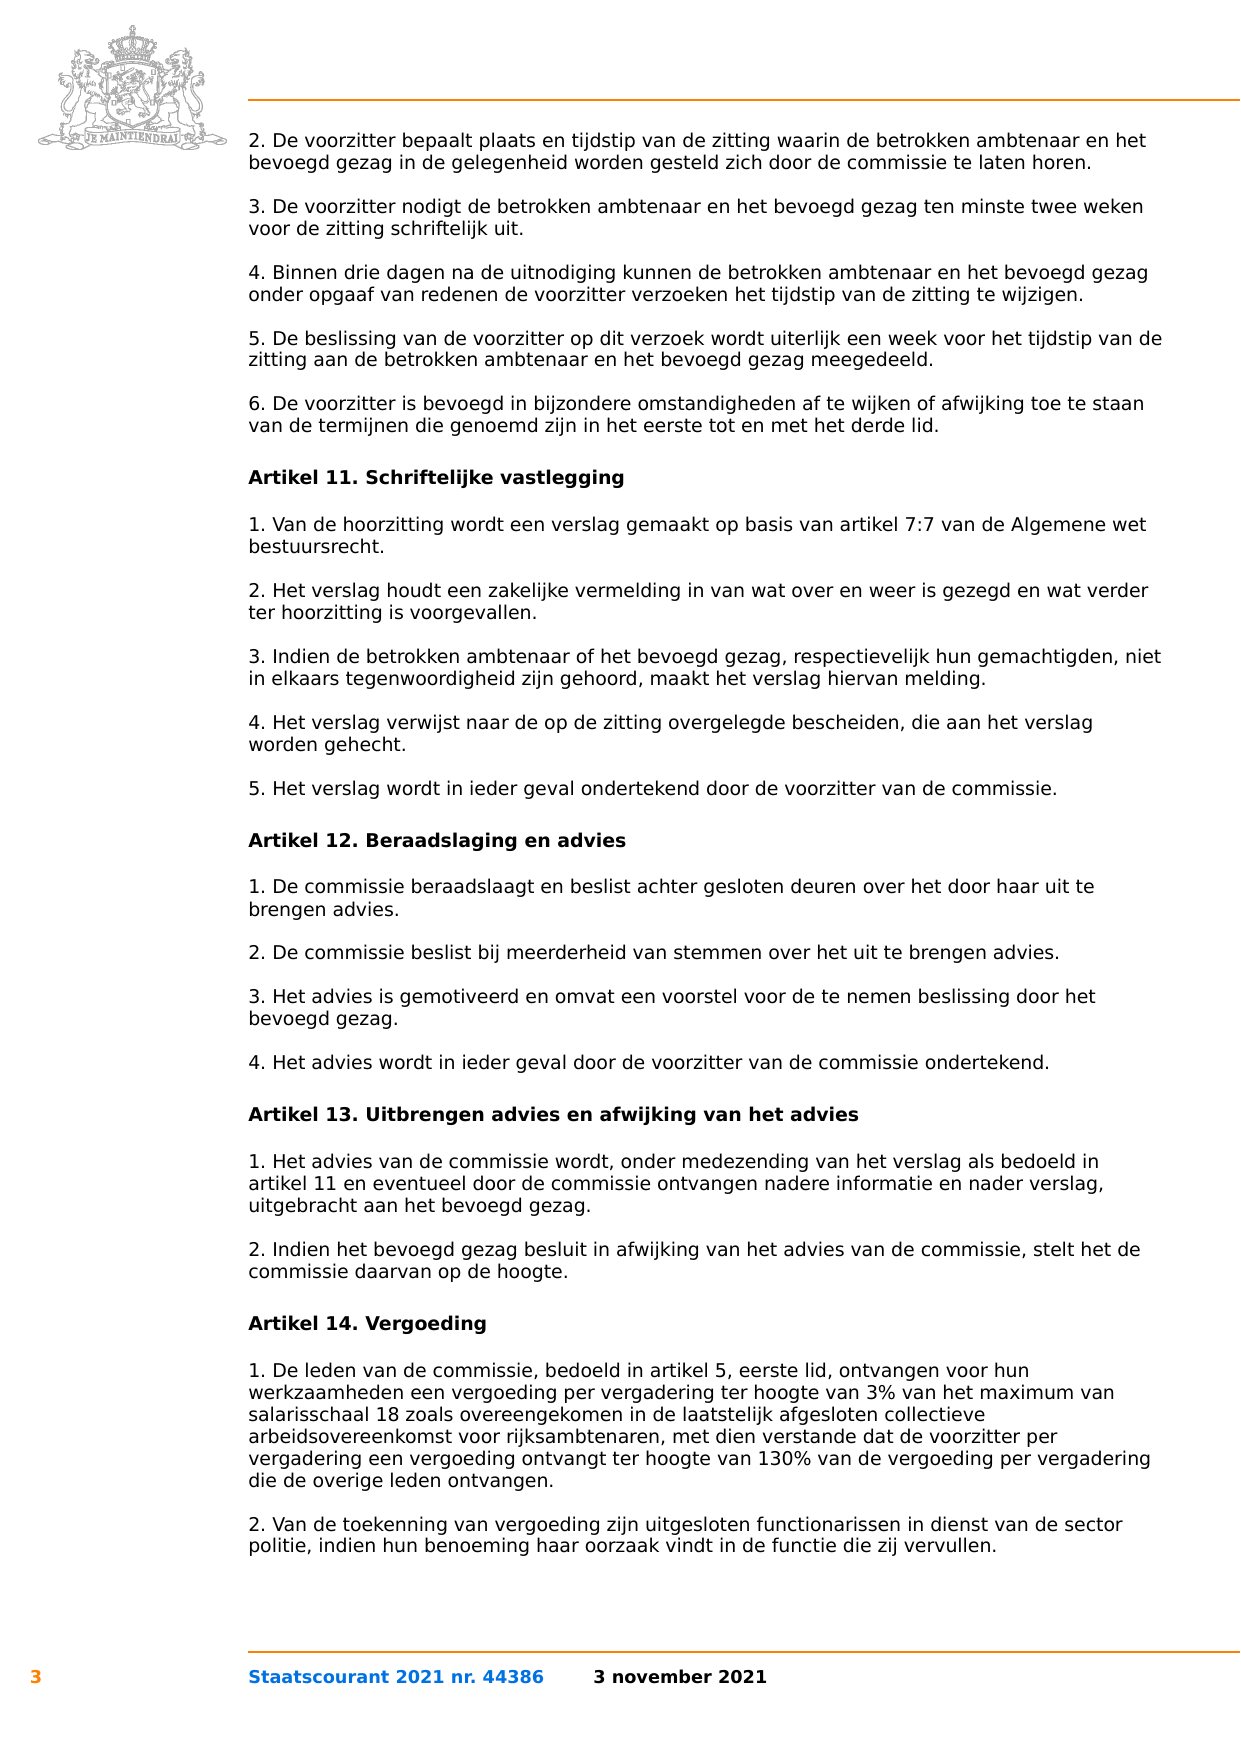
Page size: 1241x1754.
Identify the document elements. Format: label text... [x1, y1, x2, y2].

text 2. De voorzitter bepaalt plaats en tijdstip van de zitting waarin de betrokken ambtenaar en het bevoegd gezag in de gelegenheid worden gesteld zich door de commissie te laten horen. [248, 130, 1163, 174]
subtitle Artikel 13. Uitbrengen advies en afwijking van het advies [248, 1104, 1163, 1126]
text 5. De beslissing van de voorzitter op dit verzoek wordt uiterlijk een week voor het tijdstip van de zitting aan de betrokken ambtenaar en het bevoegd gezag meegedeeld. [248, 327, 1163, 371]
text 4. Het verslag verwijst naar de op de zitting overgelegde bescheiden, die aan het verslag worden gehecht. [248, 712, 1163, 756]
text 3. De voorzitter nodigt de betrokken ambtenaar en het bevoegd gezag ten minste twee weken voor de zitting schriftelijk uit. [248, 196, 1163, 240]
picture [38, 25, 227, 150]
text 4. Het advies wordt in ieder geval door de voorzitter van de commissie ondertekend. [248, 1052, 1163, 1074]
text 6. De voorzitter is bevoegd in bijzondere omstandigheden af te wijken of afwijking toe te staan van de termijnen die genoemd zijn in het eerste tot en met het derde lid. [248, 393, 1163, 437]
text 4. Binnen drie dagen na de uitnodiging kunnen de betrokken ambtenaar en het bevoegd gezag onder opgaaf van redenen de voorzitter verzoeken het tijdstip van de zitting te wijzigen. [248, 262, 1163, 306]
text 2. Van de toekenning van vergoeding zijn uitgesloten functionarissen in dienst van de sector politie, indien hun benoeming haar oorzaak vindt in de functie die zij vervullen. [248, 1513, 1163, 1557]
text 5. Het verslag wordt in ieder geval ondertekend door de voorzitter van de commissie. [248, 777, 1163, 799]
text 3. Het advies is gemotiveerd en omvat een voorstel voor de te nemen beslissing door het bevoegd gezag. [248, 986, 1163, 1030]
text 2. Het verslag houdt een zakelijke vermelding in van wat over en weer is gezegd en wat verder ter hoorzitting is voorgevallen. [248, 580, 1163, 624]
text 1. De commissie beraadslaagt en beslist achter gesloten deuren over het door haar uit te brengen advies. [248, 876, 1163, 920]
text 1. De leden van de commissie, bedoeld in artikel 5, eerste lid, ontvangen voor hun werkzaamheden een vergoeding per vergadering ter hoogte van 3% van het maximum van salarisschaal 18 zoals overeengekomen in de laatstelijk afgesloten collectieve arbeidsovereenkomst voor rijksambtenaren, met dien verstande dat de voorzitter per vergadering een vergoeding ontvangt ter hoogte van 130% van de vergoeding per vergadering die de overige leden ontvangen. [248, 1360, 1163, 1492]
text 3. Indien de betrokken ambtenaar of het bevoegd gezag, respectievelijk hun gemachtigden, niet in elkaars tegenwoordigheid zijn gehoord, maakt het verslag hiervan melding. [248, 646, 1163, 690]
subtitle Artikel 11. Schriftelijke vastlegging [248, 467, 1163, 489]
text 1. Van de hoorzitting wordt een verslag gemaakt op basis van artikel 7:7 van de Algemene wet bestuursrecht. [248, 514, 1163, 558]
text 2. Indien het bevoegd gezag besluit in afwijking van het advies van de commissie, stelt het de commissie daarvan op de hoogte. [248, 1239, 1163, 1283]
subtitle Artikel 12. Beraadslaging en advies [248, 829, 1163, 851]
subtitle Artikel 14. Vergoeding [248, 1313, 1163, 1335]
text 1. Het advies van de commissie wordt, onder medezending van het verslag als bedoeld in artikel 11 en eventueel door de commissie ontvangen nadere informatie en nader verslag, uitgebracht aan het bevoegd gezag. [248, 1151, 1163, 1217]
text 2. De commissie beslist bij meerderheid van stemmen over het uit te brengen advies. [248, 942, 1163, 964]
